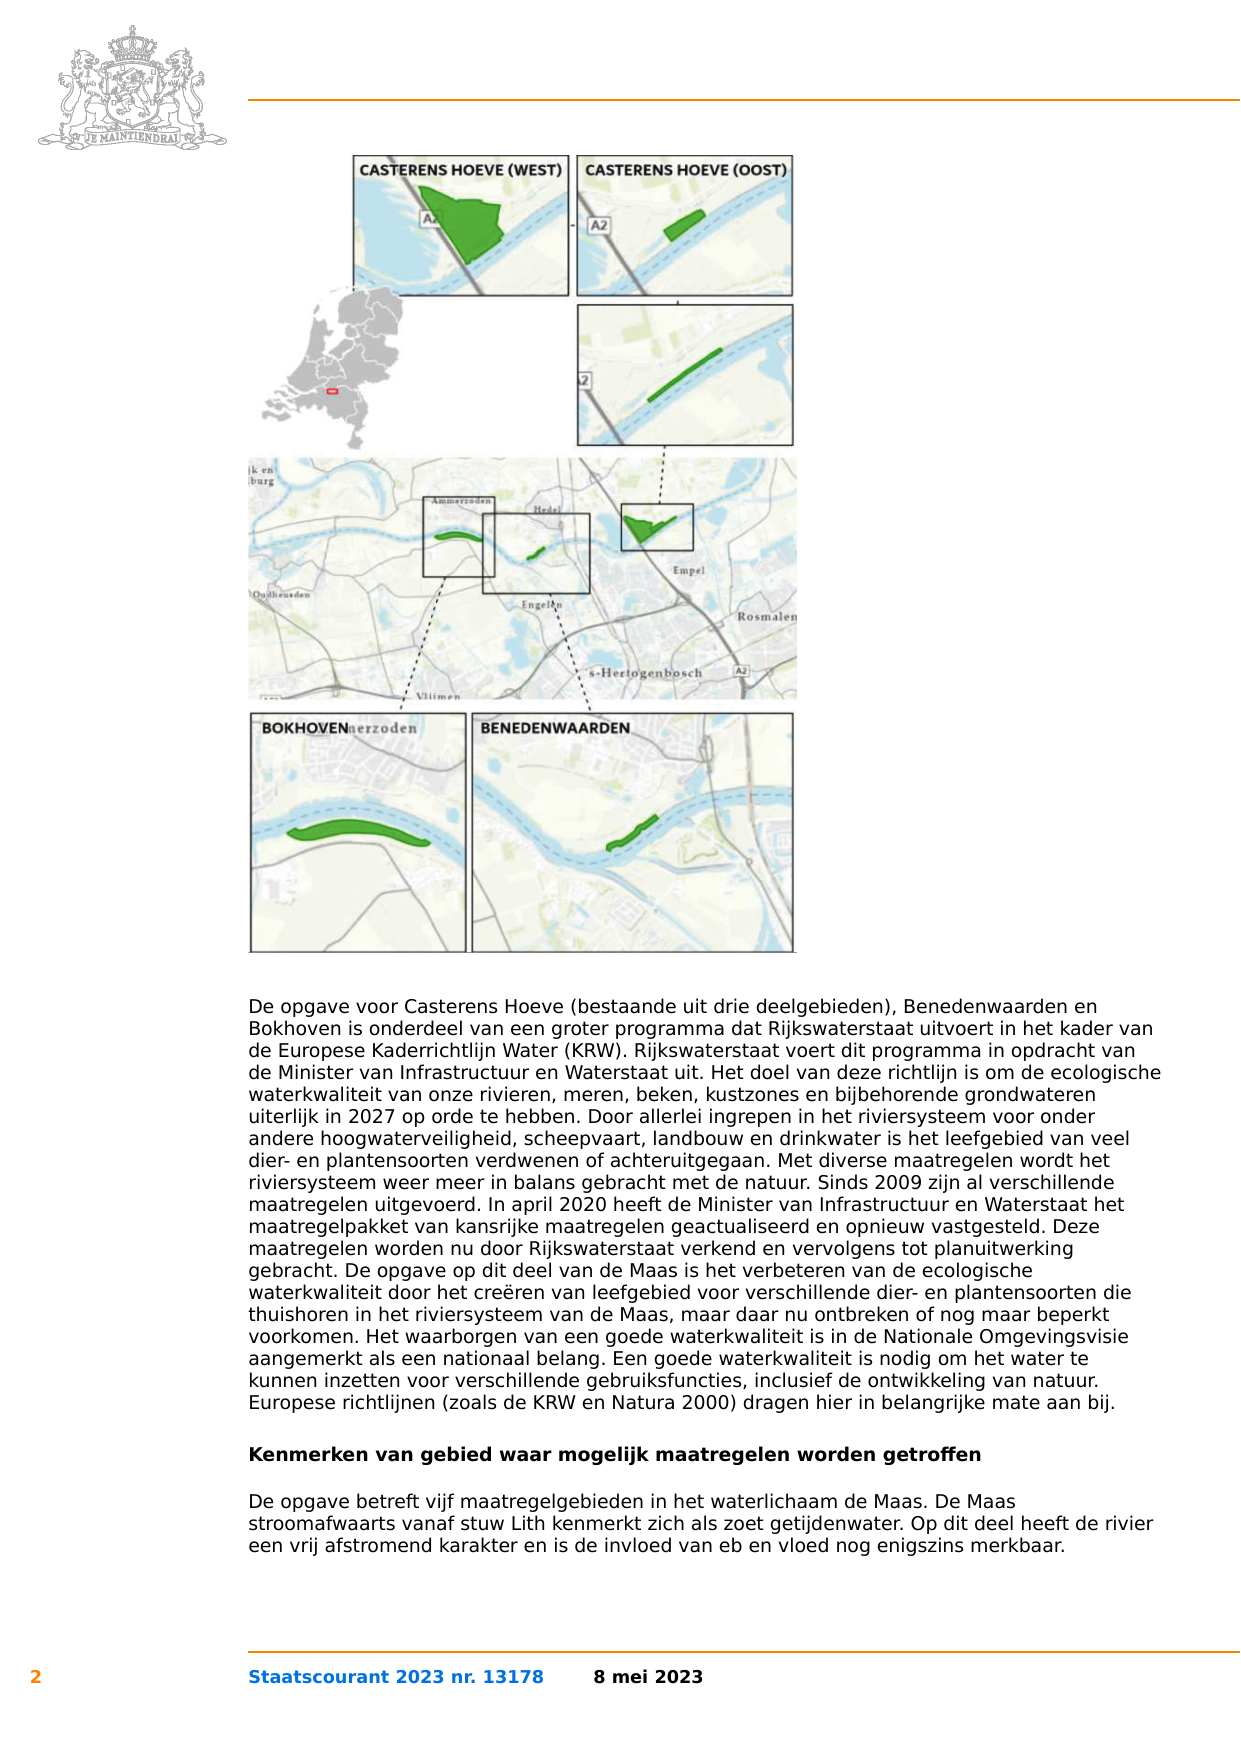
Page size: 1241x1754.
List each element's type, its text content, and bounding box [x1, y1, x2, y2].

text De opgave betreft vijf maatregelgebieden in het waterlichaam de Maas. De Maas stroomafwaarts vanaf stuw Lith kenmerkt zich als zoet getijdenwater. Op dit deel heeft de rivier een vrij afstromend karakter en is de invloed van eb en vloed nog enigszins merkbaar. [248, 1491, 1163, 1557]
picture [38, 25, 227, 150]
picture [248, 155, 798, 953]
subtitle Kenmerken van gebied waar mogelijk maatregelen worden getroffen [248, 1444, 1163, 1466]
text De opgave voor Casterens Hoeve (bestaande uit drie deelgebieden), Benedenwaarden en Bokhoven is onderdeel van een groter programma dat Rijkswaterstaat uitvoert in het kader van de Europese Kaderrichtlijn Water (KRW). Rijkswaterstaat voert dit programma in opdracht van de Minister van Infrastructuur en Waterstaat uit. Het doel van deze richtlijn is om de ecologische waterkwaliteit van onze rivieren, meren, beken, kustzones en bijbehorende grondwateren uiterlijk in 2027 op orde te hebben. Door allerlei ingrepen in het riviersysteem voor onder andere hoogwaterveiligheid, scheepvaart, landbouw en drinkwater is het leefgebied van veel dier- en plantensoorten verdwenen of achteruitgegaan. Met diverse maatregelen wordt het riviersysteem weer meer in balans gebracht met de natuur. Sinds 2009 zijn al verschillende maatregelen uitgevoerd. In april 2020 heeft de Minister van Infrastructuur en Waterstaat het maatregelpakket van kansrijke maatregelen geactualiseerd en opnieuw vastgesteld. Deze maatregelen worden nu door Rijkswaterstaat verkend en vervolgens tot planuitwerking gebracht. De opgave op dit deel van de Maas is het verbeteren van de ecologische waterkwaliteit door het creëren van leefgebied voor verschillende dier- en plantensoorten die thuishoren in het riviersysteem van de Maas, maar daar nu ontbreken of nog maar beperkt voorkomen. Het waarborgen van een goede waterkwaliteit is in de Nationale Omgevingsvisie aangemerkt als een nationaal belang. Een goede waterkwaliteit is nodig om het water te kunnen inzetten voor verschillende gebruiksfuncties, inclusief de ontwikkeling van natuur. Europese richtlijnen (zoals de KRW en Natura 2000) dragen hier in belangrijke mate aan bij. [248, 996, 1163, 1414]
